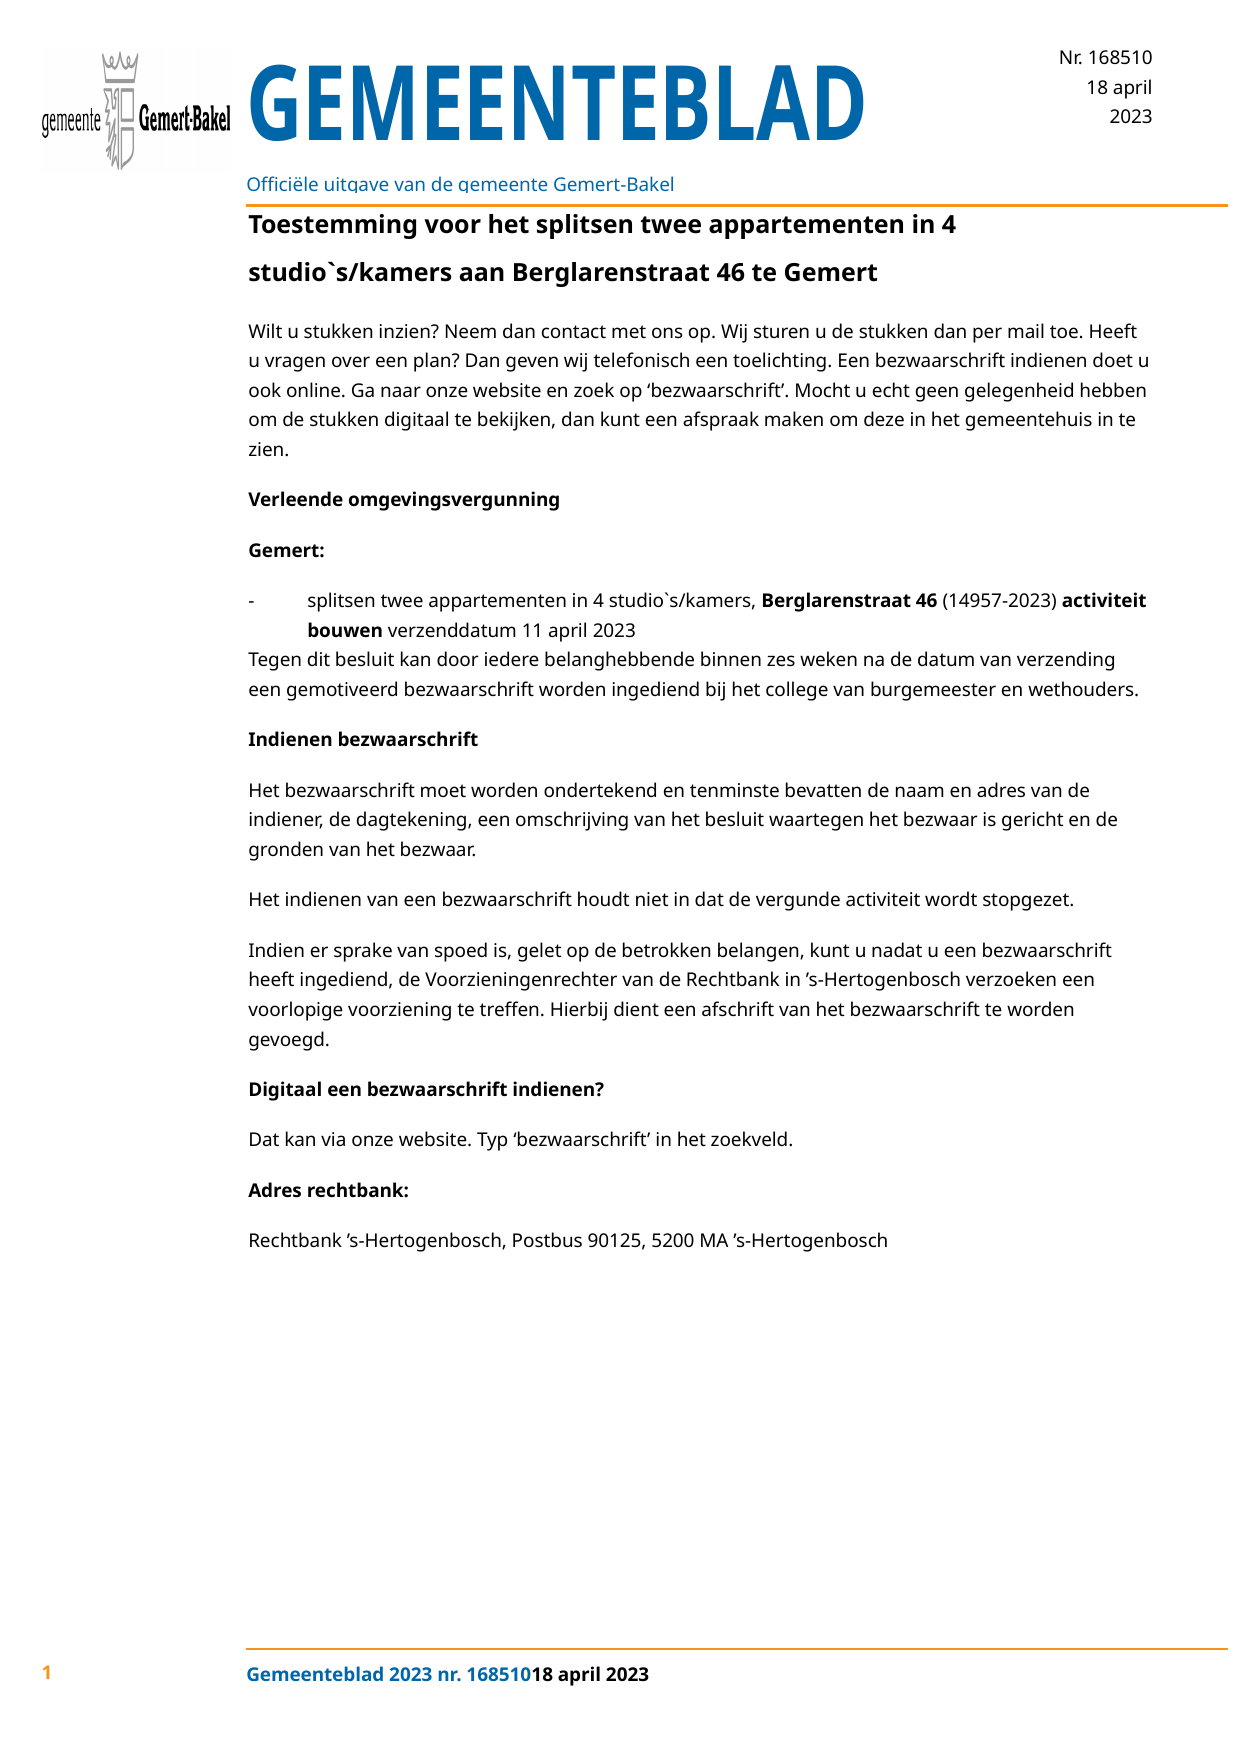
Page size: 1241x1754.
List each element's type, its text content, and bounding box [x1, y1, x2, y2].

text Indienen bezwaarschrift [248, 727, 1152, 752]
text Het bezwaarschrift moet worden ondertekend en tenminste bevatten de naam en adres van de indiener, de dagtekening, een omschrijving van het besluit waartegen het bezwaar is gericht en de gronden van het bezwaar. [248, 777, 1152, 862]
text Adres rechtbank: [248, 1177, 1152, 1203]
text Digitaal een bezwaarschrift indienen? [248, 1076, 1152, 1102]
text Dat kan via onze website. Typ ‘bezwaarschrift’ in het zoekveld. [248, 1127, 1152, 1152]
text Gemert: [248, 537, 1152, 563]
text Tegen dit besluit kan door iedere belanghebbende binnen zes weken na de datum van verzending een gemotiveerd bezwaarschrift worden ingediend bij het college van burgemeester en wethouders. [248, 647, 1152, 702]
text Wilt u stukken inzien? Neem dan contact met ons op. Wij sturen u de stukken dan per mail toe. Heeft u vragen over een plan? Dan geven wij telefonisch een toelichting. Een bezwaarschrift indienen doet u ook online. Ga naar onze website en zoek op ‘bezwaarschrift’. Mocht u echt geen gelegenheid hebben om de stukken digitaal te bekijken, dan kunt een afspraak maken om deze in het gemeentehuis in te zien. [248, 318, 1152, 462]
picture [41, 47, 231, 172]
text Rechtbank ’s-Hertogenbosch, Postbus 90125, 5200 MA ’s-Hertogenbosch [248, 1227, 1152, 1253]
text Indien er sprake van spoed is, gelet op de betrokken belangen, kunt u nadat u een bezwaarschrift heeft ingediend, de Voorzieningenrechter van de Rechtbank in ’s-Hertogenbosch verzoeken een voorlopige voorziening te treffen. Hierbij dient een afschrift van het bezwaarschrift te worden gevoegd. [248, 937, 1152, 1052]
text Het indienen van een bezwaarschrift houdt niet in dat de vergunde activiteit wordt stopgezet. [248, 887, 1152, 912]
list splitsen twee appartementen in 4 studio`s/kamers, Berglarenstraat 46 (14957-2023) activiteit bouwen verzenddatum 11 april 2023 [248, 587, 1152, 643]
text Verleende omgevingsvergunning [248, 487, 1152, 512]
text Toestemming voor het splitsen twee appartementen in 4 studio`s/kamers aan Berglarenstraat 46 te Gemert [248, 207, 1152, 288]
